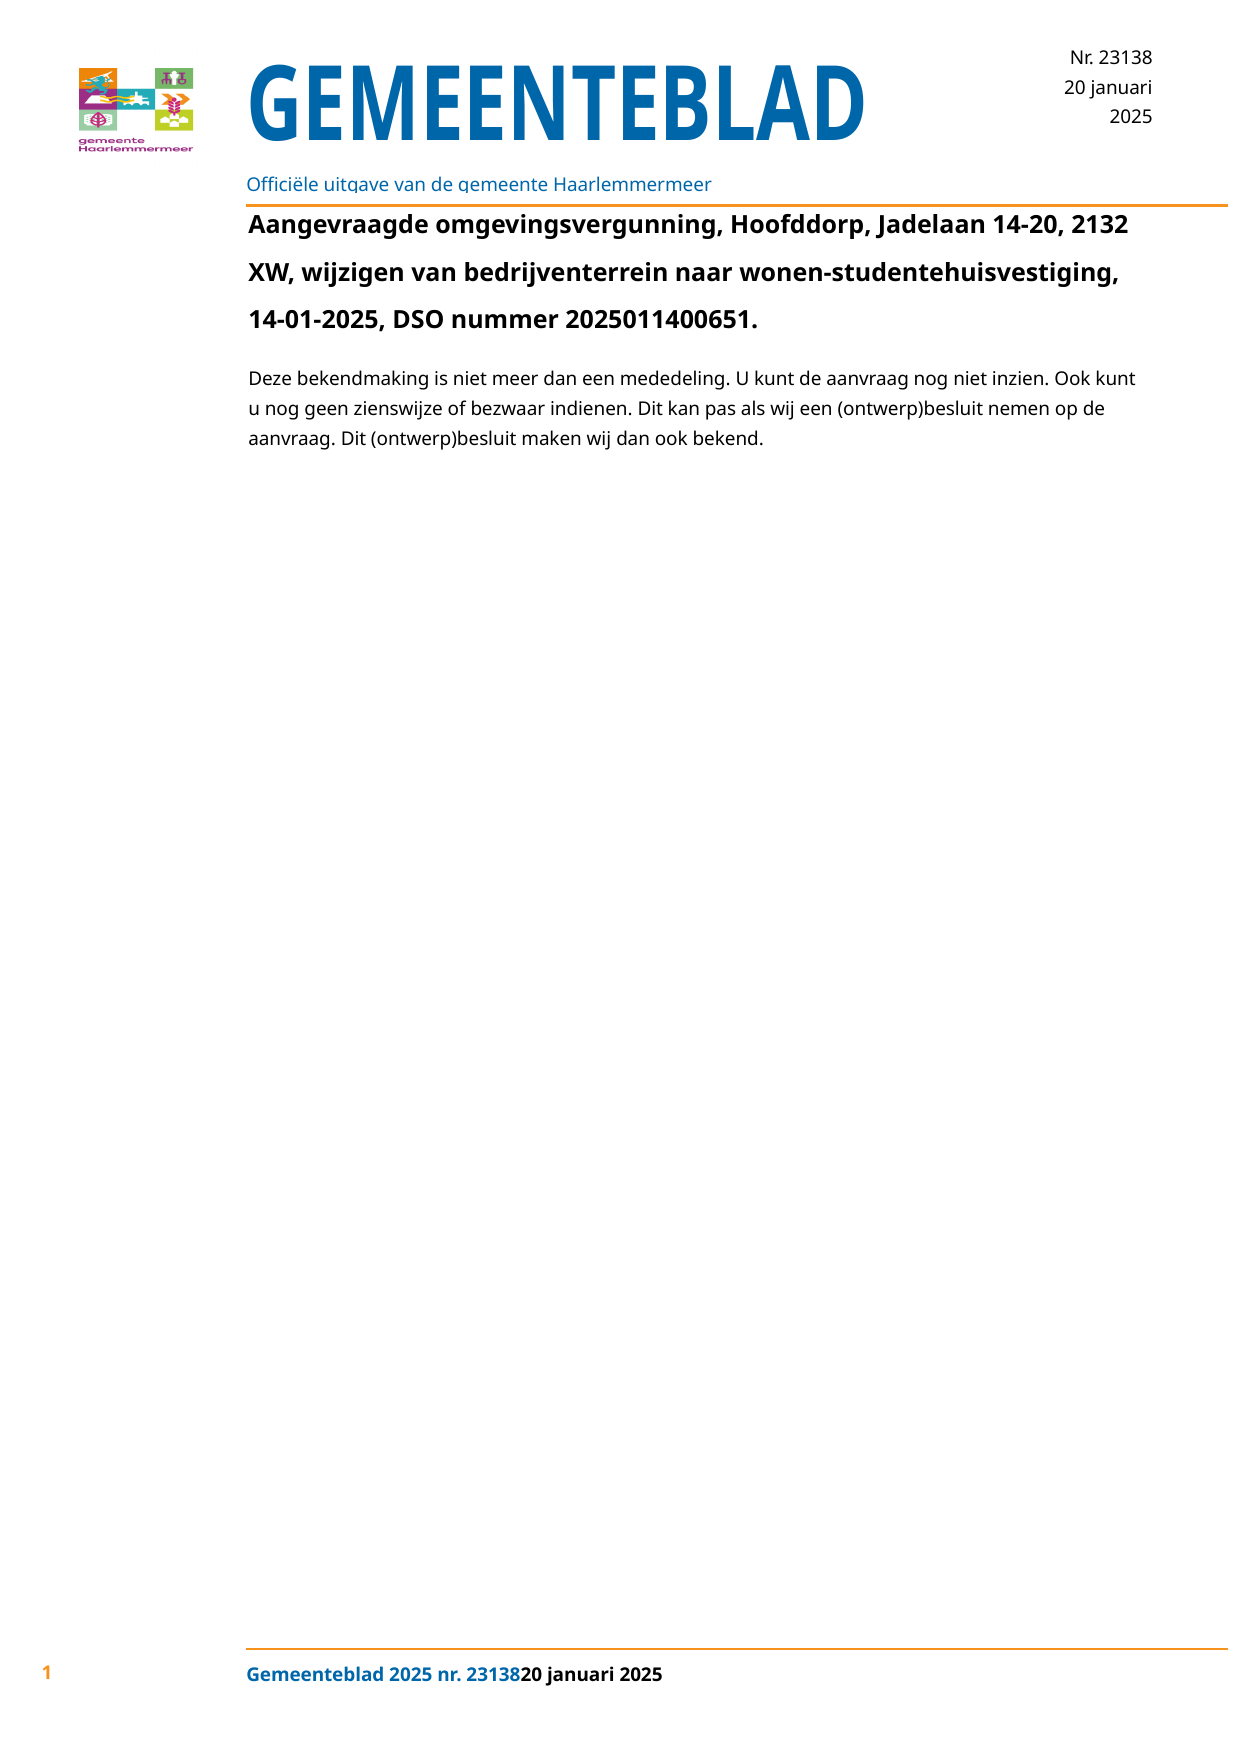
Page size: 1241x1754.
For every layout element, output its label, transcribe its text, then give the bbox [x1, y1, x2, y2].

text Deze bekendmaking is niet meer dan een mededeling. U kunt de aanvraag nog niet inzien. Ook kunt u nog geen zienswijze of bezwaar indienen. Dit kan pas als wij een (ontwerp)besluit nemen op de aanvraag. Dit (ontwerp)besluit maken wij dan ook bekend. [248, 366, 1152, 450]
picture [41, 47, 231, 172]
text Aangevraagde omgevingsvergunning, Hoofddorp, Jadelaan 14-20, 2132 XW, wijzigen van bedrijventerrein naar wonen-studentehuisvestiging, 14-01-2025, DSO nummer 2025011400651. [248, 207, 1152, 336]
